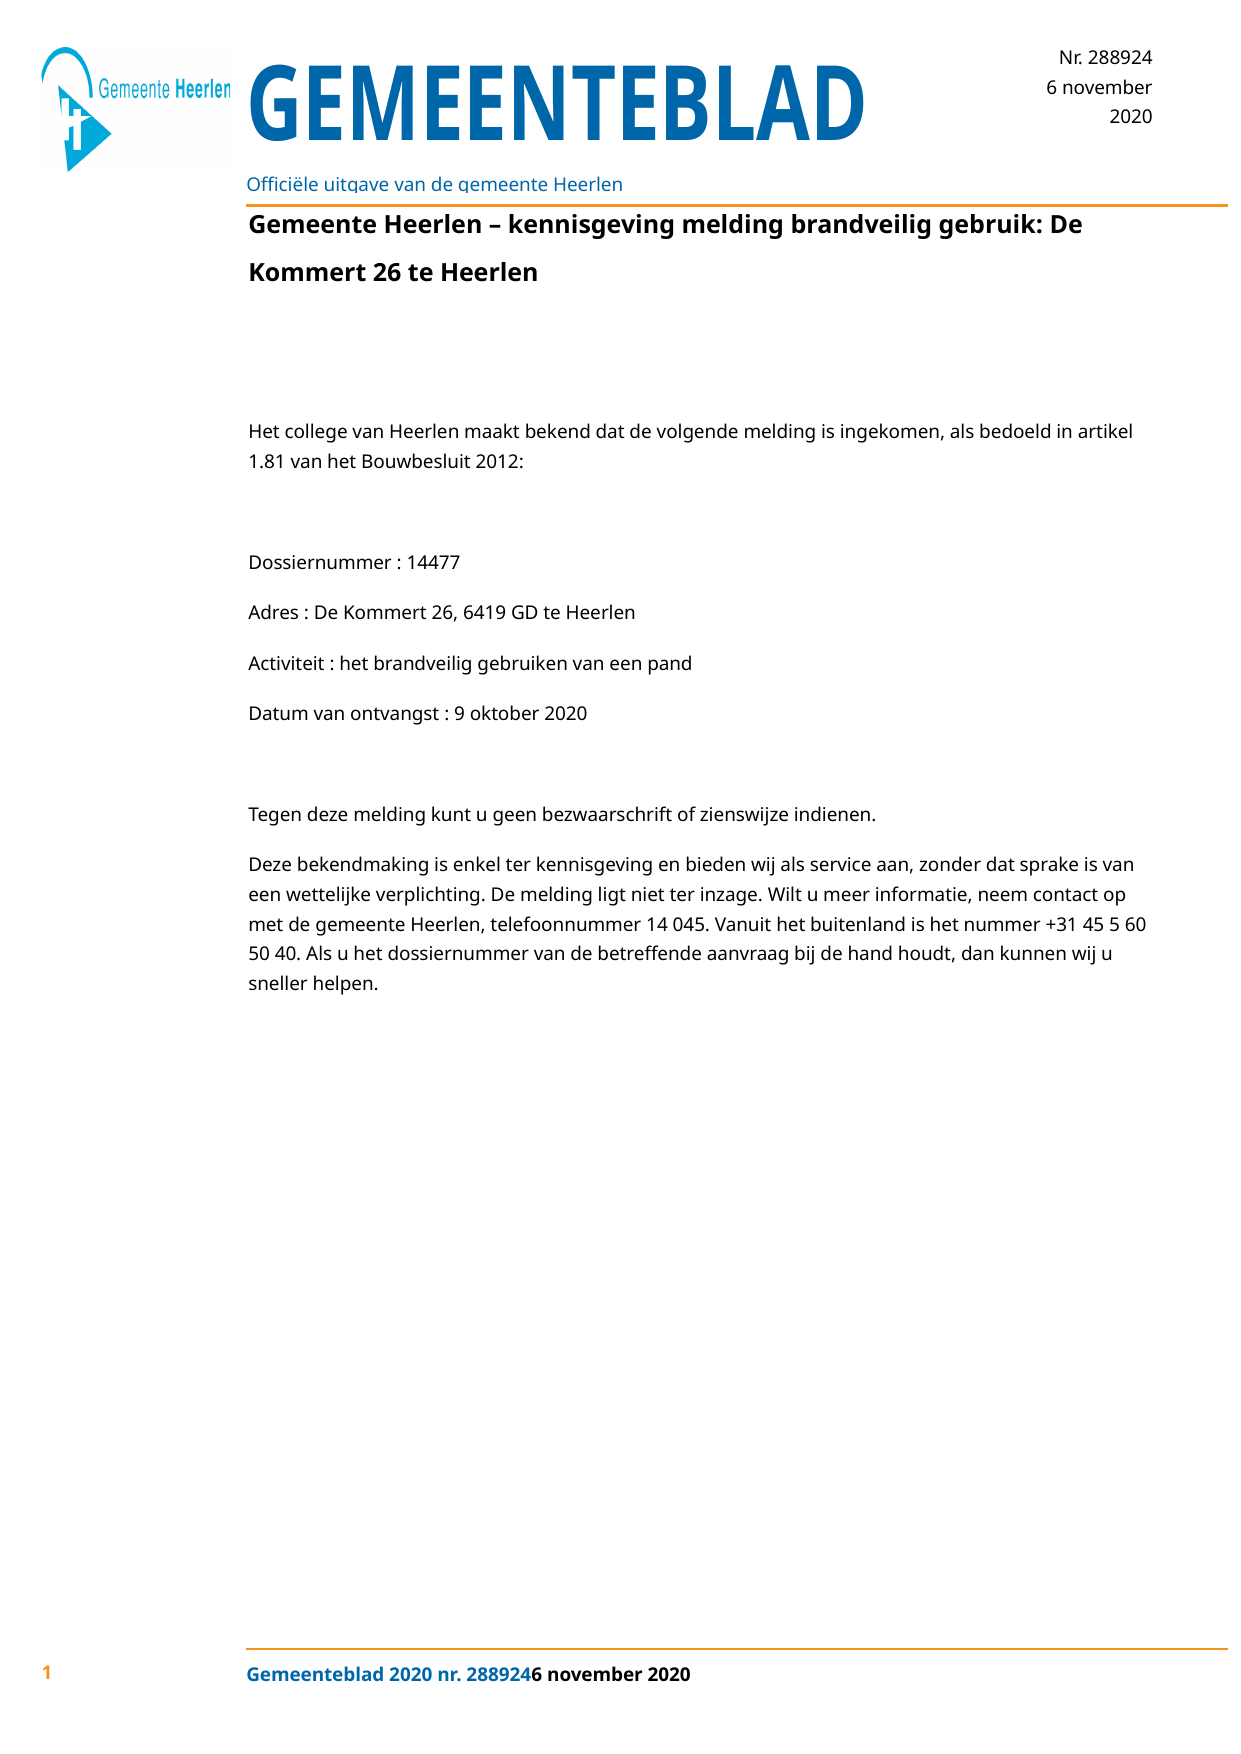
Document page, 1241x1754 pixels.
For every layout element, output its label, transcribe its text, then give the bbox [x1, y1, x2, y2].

picture [41, 47, 231, 172]
text Tegen deze melding kunt u geen bezwaarschrift of zienswijze indienen. [248, 801, 1152, 827]
text Activiteit : het brandveilig gebruiken van een pand [248, 650, 1152, 676]
text Adres : De Kommert 26, 6419 GD te Heerlen [248, 599, 1152, 625]
text Gemeente Heerlen – kennisgeving melding brandveilig gebruik: De Kommert 26 te Heerlen [248, 207, 1152, 288]
text Het college van Heerlen maakt bekend dat de volgende melding is ingekomen, als bedoeld in artikel 1.81 van het Bouwbesluit 2012: [248, 419, 1152, 474]
picture [41, 47, 59, 70]
text Deze bekendmaking is enkel ter kennisgeving en bieden wij als service aan, zonder dat sprake is van een wettelijke verplichting. De melding ligt niet ter inzage. Wilt u meer informatie, neem contact op met de gemeente Heerlen, telefoonnummer 14 045. Vanuit het buitenland is het nummer +31 45 5 60 50 40. Als u het dossiernummer van de betreffende aanvraag bij de hand houdt, dan kunnen wij u sneller helpen. [248, 852, 1152, 996]
text Datum van ontvangst : 9 oktober 2020 [248, 700, 1152, 726]
text Dossiernummer : 14477 [248, 549, 1152, 575]
